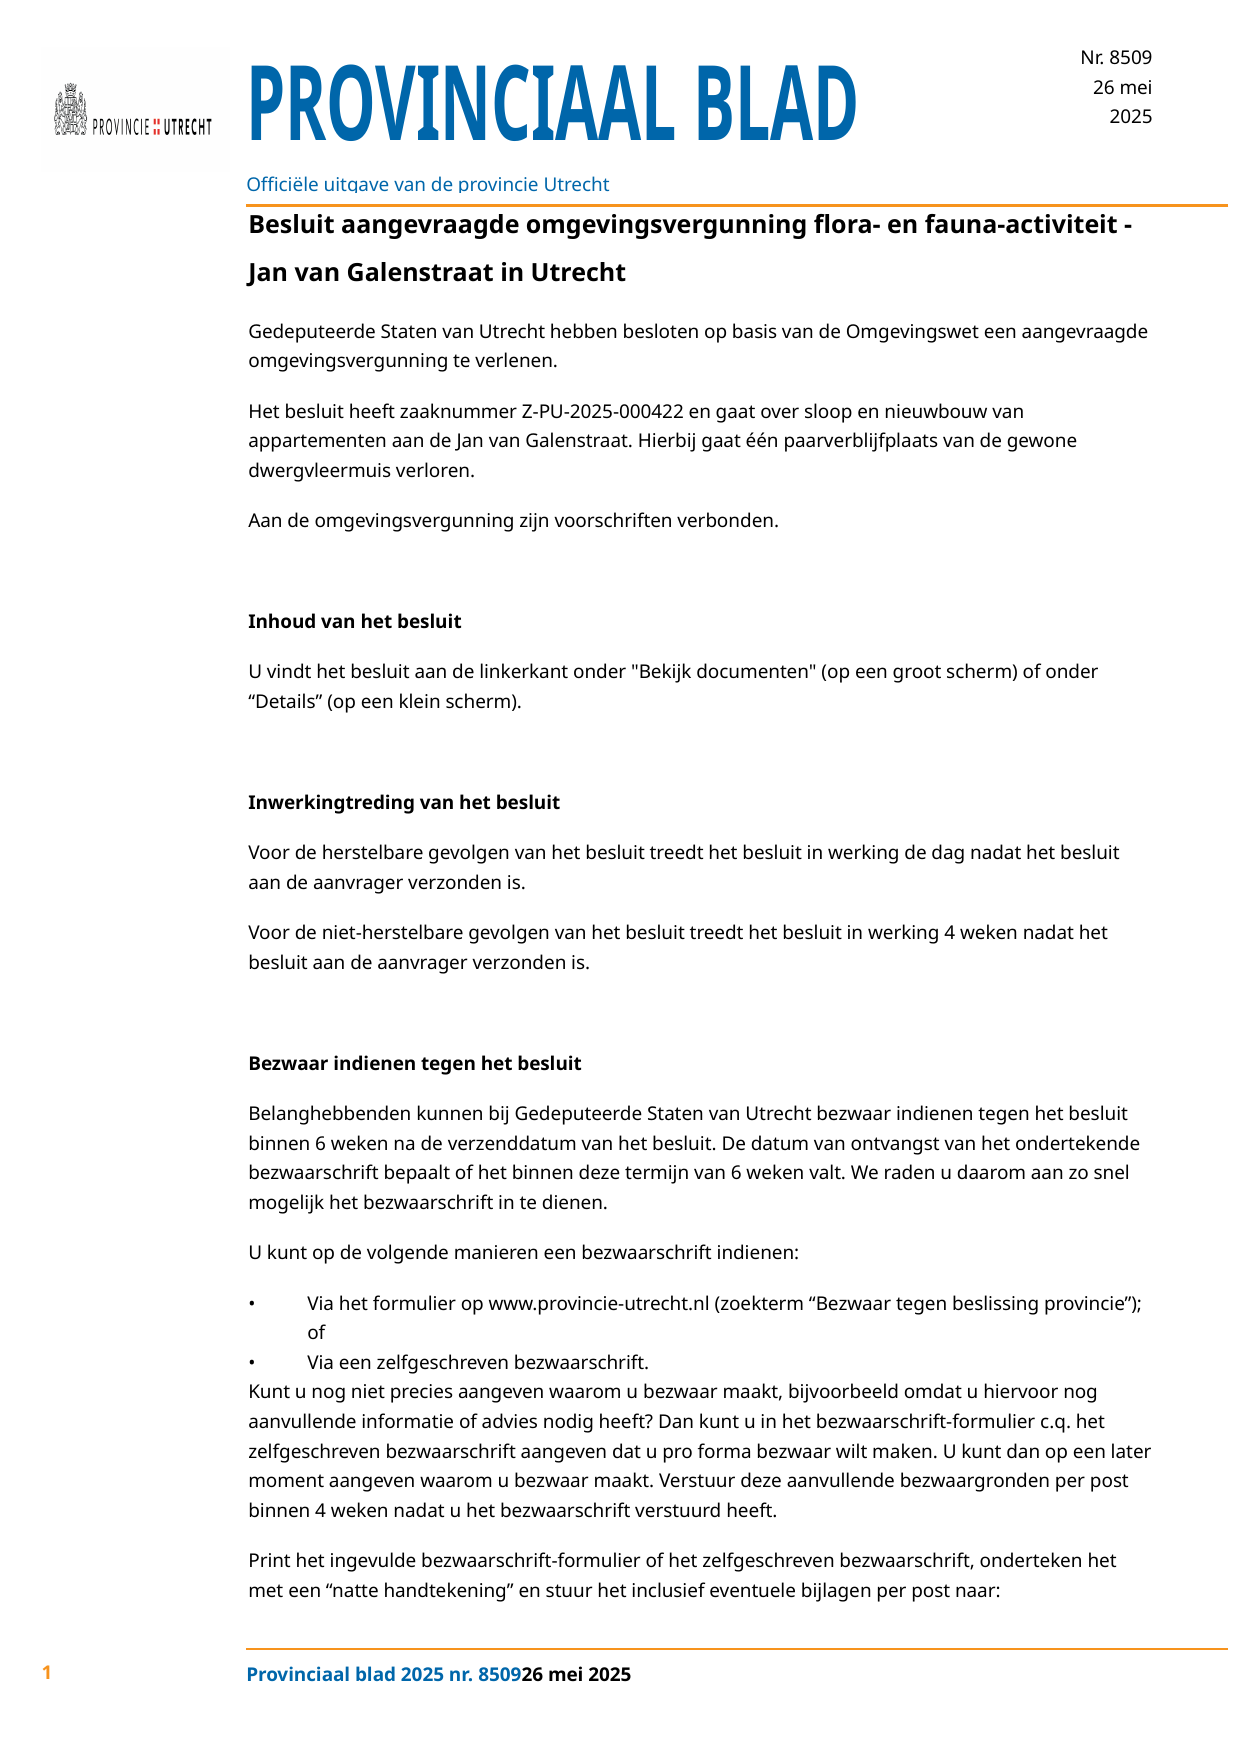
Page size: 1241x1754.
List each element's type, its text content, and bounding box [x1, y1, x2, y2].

text U vindt het besluit aan de linkerkant onder "Bekijk documenten" (op een groot scherm) of onder “Details” (op een klein scherm). [248, 659, 1152, 714]
text Belanghebbenden kunnen bij Gedeputeerde Staten van Utrecht bezwaar indienen tegen het besluit binnen 6 weken na de verzenddatum van het besluit. De datum van ontvangst van het ondertekende bezwaarschrift bepaalt of het binnen deze termijn van 6 weken valt. We raden u daarom aan zo snel mogelijk het bezwaarschrift in te dienen. [248, 1100, 1152, 1215]
text U kunt op de volgende manieren een bezwaarschrift indienen: [248, 1239, 1152, 1265]
text Gedeputeerde Staten van Utrecht hebben besloten op basis van de Omgevingswet een aangevraagde omgevingsvergunning te verlenen. [248, 318, 1152, 373]
text Besluit aangevraagde omgevingsvergunning flora- en fauna-activiteit - Jan van Galenstraat in Utrecht [248, 207, 1152, 288]
text Voor de niet-herstelbare gevolgen van het besluit treedt het besluit in werking 4 weken nadat het besluit aan de aanvrager verzonden is. [248, 919, 1152, 975]
text Inwerkingtreding van het besluit [248, 789, 1152, 815]
text Print het ingevulde bezwaarschrift-formulier of het zelfgeschreven bezwaarschrift, onderteken het met een “natte handtekening” en stuur het inclusief eventuele bijlagen per post naar: [248, 1547, 1152, 1603]
text Inhoud van het besluit [248, 608, 1152, 634]
text Voor de herstelbare gevolgen van het besluit treedt het besluit in werking de dag nadat het besluit aan de aanvrager verzonden is. [248, 839, 1152, 895]
text Het besluit heeft zaaknummer Z-PU-2025-000422 en gaat over sloop en nieuwbouw van appartementen aan de Jan van Galenstraat. Hierbij gaat één paarverblijfplaats van de gewone dwergvleermuis verloren. [248, 398, 1152, 483]
list Via een zelfgeschreven bezwaarschrift. [248, 1349, 1152, 1375]
text Kunt u nog niet precies aangeven waarom u bezwaar maakt, bijvoorbeeld omdat u hiervoor nog aanvullende informatie of advies nodig heeft? Dan kunt u in het bezwaarschrift-formulier c.q. het zelfgeschreven bezwaarschrift aangeven dat u pro forma bezwaar wilt maken. U kunt dan op een later moment aangeven waarom u bezwaar maakt. Verstuur deze aanvullende bezwaargronden per post binnen 4 weken nadat u het bezwaarschrift verstuurd heeft. [248, 1379, 1152, 1523]
text Bezwaar indienen tegen het besluit [248, 1050, 1152, 1076]
text Aan de omgevingsvergunning zijn voorschriften verbonden. [248, 507, 1152, 533]
picture [41, 47, 231, 172]
list Via het formulier op www.provincie-utrecht.nl (zoekterm “Bezwaar tegen beslissing provincie”); of [248, 1290, 1152, 1345]
